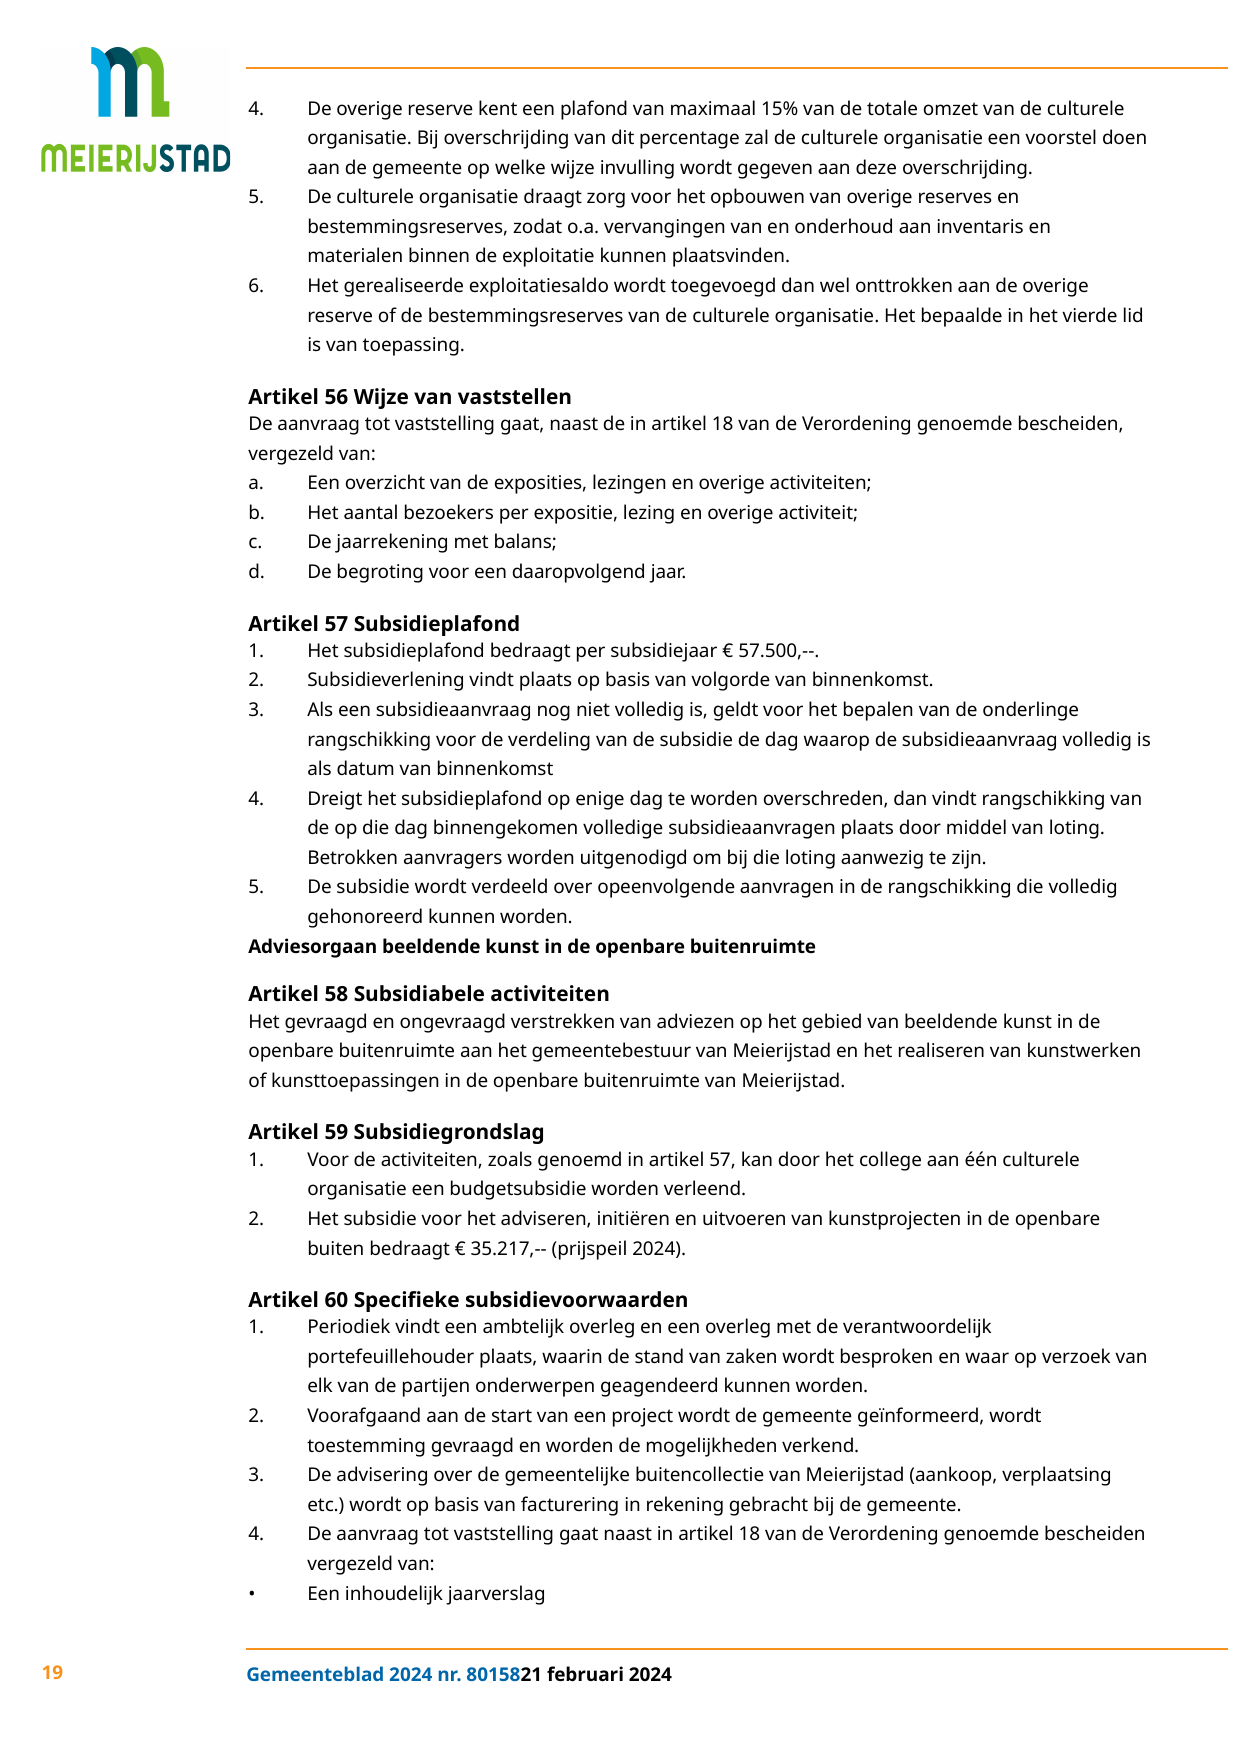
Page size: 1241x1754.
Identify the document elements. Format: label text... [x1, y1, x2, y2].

list De culturele organisatie draagt zorg voor het opbouwen van overige reserves en bestemmingsreserves, zodat o.a. vervangingen van en onderhoud aan inventaris en materialen binnen de exploitatie kunnen plaatsvinden. [248, 183, 1152, 268]
text Artikel 57 Subsidieplafond [248, 609, 1152, 637]
list Het aantal bezoekers per expositie, lezing en overige activiteit; [248, 499, 1152, 525]
text Het gevraagd en ongevraagd verstrekken van adviezen op het gebied van beeldende kunst in de openbare buitenruimte aan het gemeentebestuur van Meierijstad en het realiseren van kunstwerken of kunsttoepassingen in de openbare buitenruimte van Meierijstad. [248, 1008, 1152, 1093]
list De begroting voor een daaropvolgend jaar. [248, 558, 1152, 584]
list Voor de activiteiten, zoals genoemd in artikel 57, kan door het college aan één culturele organisatie een budgetsubsidie worden verleend. [248, 1146, 1152, 1201]
list Een inhoudelijk jaarverslag [248, 1580, 1152, 1606]
text Artikel 58 Subsidiabele activiteiten [248, 979, 1152, 1008]
list De overige reserve kent een plafond van maximaal 15% van de totale omzet van de culturele organisatie. Bij overschrijding van dit percentage zal de culturele organisatie een voorstel doen aan de gemeente op welke wijze invulling wordt gegeven aan deze overschrijding. [248, 95, 1152, 180]
text Artikel 60 Specifieke subsidievoorwaarden [248, 1285, 1152, 1313]
list Dreigt het subsidieplafond op enige dag te worden overschreden, dan vindt rangschikking van de op die dag binnengekomen volledige subsidieaanvragen plaats door middel van loting. Betrokken aanvragers worden uitgenodigd om bij die loting aanwezig te zijn. [248, 785, 1152, 870]
list Als een subsidieaanvraag nog niet volledig is, geldt voor het bepalen van de onderlinge rangschikking voor de verdeling van de subsidie de dag waarop de subsidieaanvraag volledig is als datum van binnenkomst [248, 696, 1152, 781]
list Voorafgaand aan de start van een project wordt de gemeente geïnformeerd, wordt toestemming gevraagd en worden de mogelijkheden verkend. [248, 1402, 1152, 1458]
list Het subsidieplafond bedraagt per subsidiejaar € 57.500,--. [248, 637, 1152, 663]
list Een overzicht van de exposities, lezingen en overige activiteiten; [248, 469, 1152, 495]
list De jaarrekening met balans; [248, 529, 1152, 554]
list Subsidieverlening vindt plaats op basis van volgorde van binnenkomst. [248, 667, 1152, 692]
text Artikel 59 Subsidiegrondslag [248, 1117, 1152, 1146]
list Periodiek vindt een ambtelijk overleg en een overleg met de verantwoordelijk portefeuillehouder plaats, waarin de stand van zaken wordt besproken en waar op verzoek van elk van de partijen onderwerpen geagendeerd kunnen worden. [248, 1313, 1152, 1398]
picture [41, 47, 231, 172]
list Het subsidie voor het adviseren, initiëren en uitvoeren van kunstprojecten in de openbare buiten bedraagt € 35.217,-- (prijspeil 2024). [248, 1205, 1152, 1260]
list De subsidie wordt verdeeld over opeenvolgende aanvragen in de rangschikking die volledig gehonoreerd kunnen worden. [248, 874, 1152, 929]
list De aanvraag tot vaststelling gaat naast in artikel 18 van de Verordening genoemde bescheiden vergezeld van: [248, 1521, 1152, 1576]
text De aanvraag tot vaststelling gaat, naast de in artikel 18 van de Verordening genoemde bescheiden, vergezeld van: [248, 410, 1152, 466]
list De advisering over de gemeentelijke buitencollectie van Meierijstad (aankoop, verplaatsing etc.) wordt op basis van facturering in rekening gebracht bij de gemeente. [248, 1461, 1152, 1517]
text Artikel 56 Wijze van vaststellen [248, 382, 1152, 410]
text Adviesorgaan beeldende kunst in de openbare buitenruimte [248, 933, 1152, 959]
list Het gerealiseerde exploitatiesaldo wordt toegevoegd dan wel onttrokken aan de overige reserve of de bestemmingsreserves van de culturele organisatie. Het bepaalde in het vierde lid is van toepassing. [248, 272, 1152, 357]
